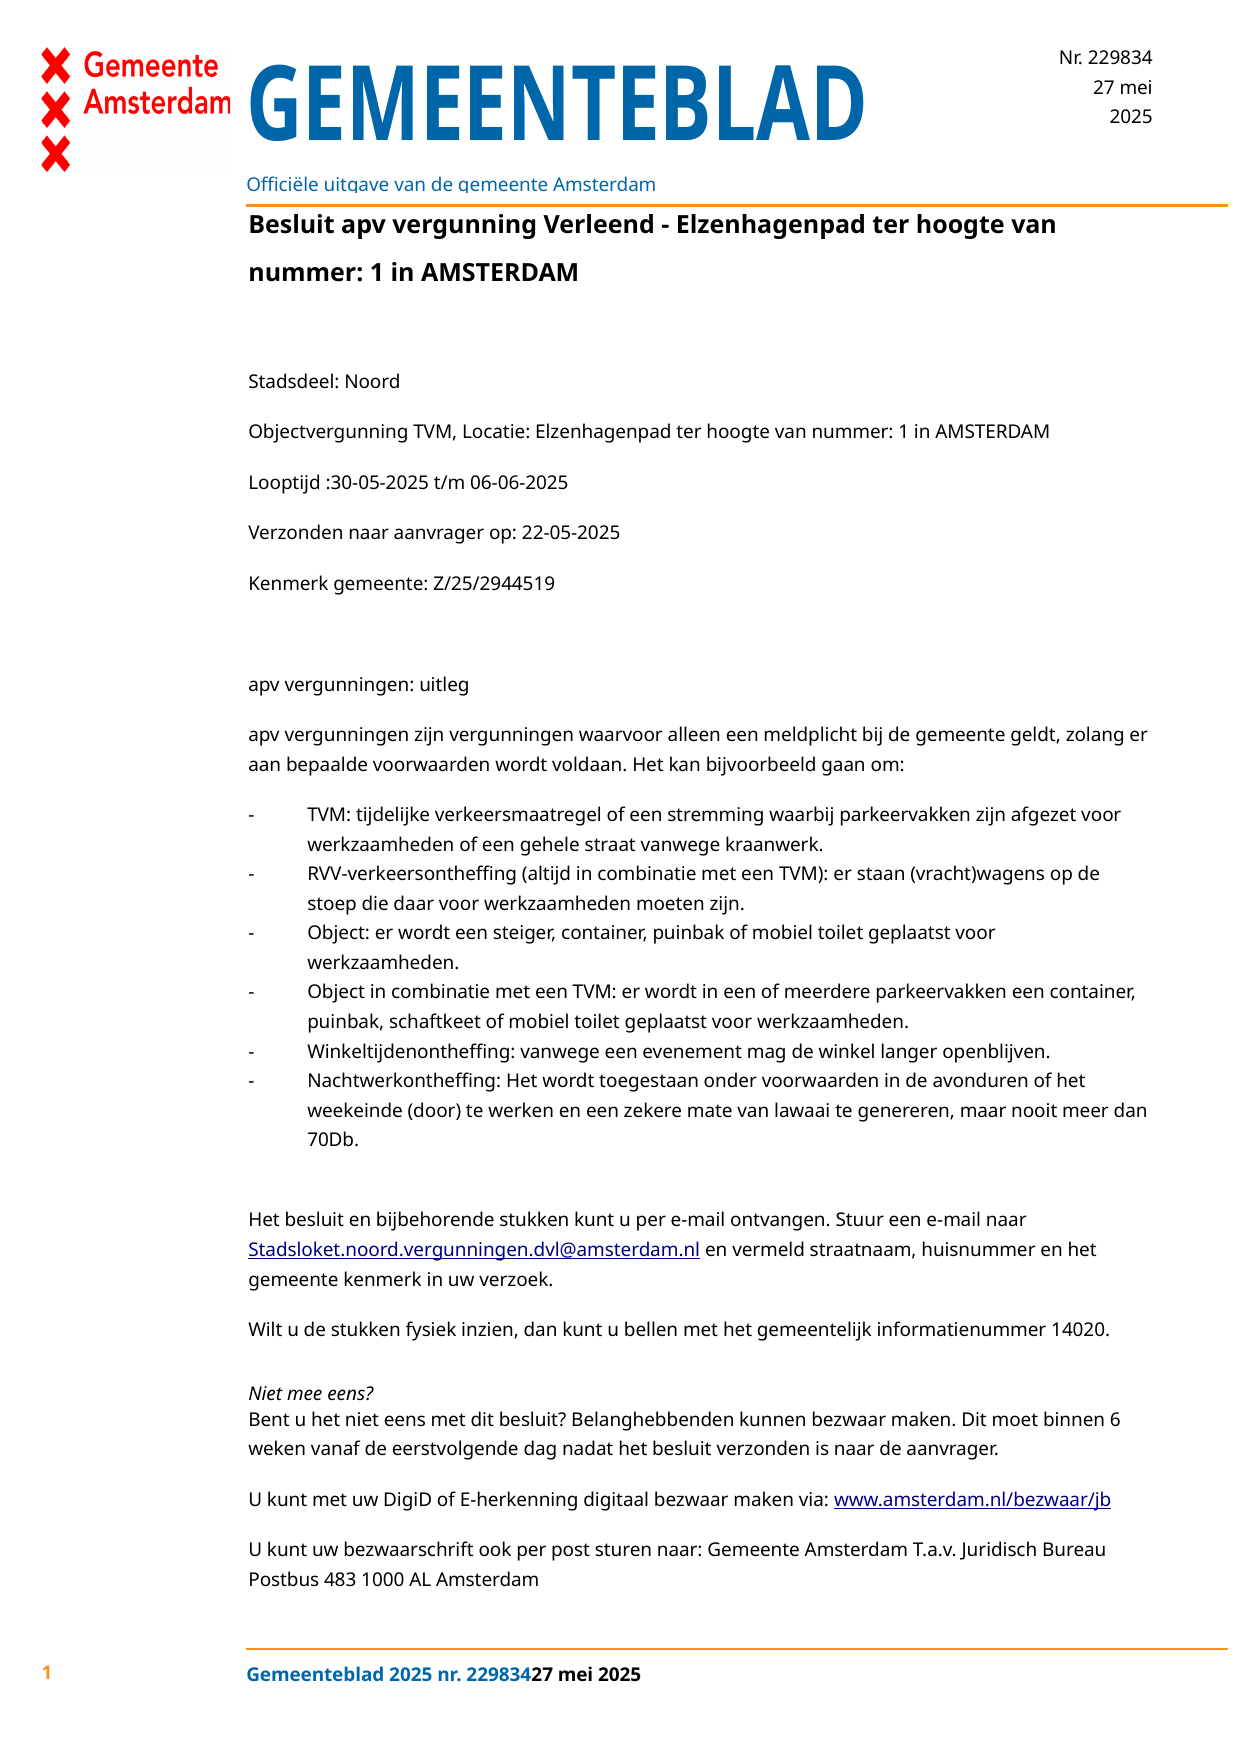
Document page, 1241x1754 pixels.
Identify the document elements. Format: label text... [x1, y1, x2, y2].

text Het besluit en bijbehorende stukken kunt u per e-mail ontvangen. Stuur een e-mail naar Stadsloket.noord.vergunningen.dvl@amsterdam.nl en vermeld straatnaam, huisnummer en het gemeente kenmerk in uw verzoek. [248, 1207, 1152, 1292]
text apv vergunningen zijn vergunningen waarvoor alleen een meldplicht bij de gemeente geldt, zolang er aan bepaalde voorwaarden wordt voldaan. Het kan bijvoorbeeld gaan om: [248, 721, 1152, 777]
text Niet mee eens? [248, 1380, 1152, 1406]
list Object: er wordt een steiger, container, puinbak of mobiel toilet geplaatst voor werkzaamheden. [248, 919, 1152, 975]
text Objectvergunning TVM, Locatie: Elzenhagenpad ter hoogte van nummer: 1 in AMSTERDAM [248, 419, 1152, 444]
text U kunt met uw DigiD of E-herkenning digitaal bezwaar maken via: www.amsterdam.nl/bezwaar/jb [248, 1486, 1152, 1512]
text Looptijd :30-05-2025 t/m 06-06-2025 [248, 469, 1152, 495]
picture [41, 47, 231, 172]
text Besluit apv vergunning Verleend - Elzenhagenpad ter hoogte van nummer: 1 in AMSTERDAM [248, 207, 1152, 288]
text Bent u het niet eens met dit besluit? Belanghebbenden kunnen bezwaar maken. Dit moet binnen 6 weken vanaf de eerstvolgende dag nadat het besluit verzonden is naar de aanvrager. [248, 1406, 1152, 1461]
list Winkeltijdenontheffing: vanwege een evenement mag de winkel langer openblijven. [248, 1038, 1152, 1064]
text U kunt uw bezwaarschrift ook per post sturen naar: Gemeente Amsterdam T.a.v. Juridisch Bureau Postbus 483 1000 AL Amsterdam [248, 1536, 1152, 1592]
text Wilt u de stukken fysiek inzien, dan kunt u bellen met het gemeentelijk informatienummer 14020. [248, 1316, 1152, 1342]
text Verzonden naar aanvrager op: 22-05-2025 [248, 519, 1152, 545]
list TVM: tijdelijke verkeersmaatregel of een stremming waarbij parkeervakken zijn afgezet voor werkzaamheden of een gehele straat vanwege kraanwerk. [248, 801, 1152, 857]
list Nachtwerkontheffing: Het wordt toegestaan onder voorwaarden in de avonduren of het weekeinde (door) te werken en een zekere mate van lawaai te genereren, maar nooit meer dan 70Db. [248, 1067, 1152, 1152]
text apv vergunningen: uitleg [248, 671, 1152, 697]
list RVV-verkeersontheffing (altijd in combinatie met een TVM): er staan (vracht)wagens op de stoep die daar voor werkzaamheden moeten zijn. [248, 860, 1152, 916]
text Kenmerk gemeente: Z/25/2944519 [248, 570, 1152, 596]
list Object in combinatie met een TVM: er wordt in een of meerdere parkeervakken een container, puinbak, schaftkeet of mobiel toilet geplaatst voor werkzaamheden. [248, 979, 1152, 1034]
text Stadsdeel: Noord [248, 368, 1152, 394]
